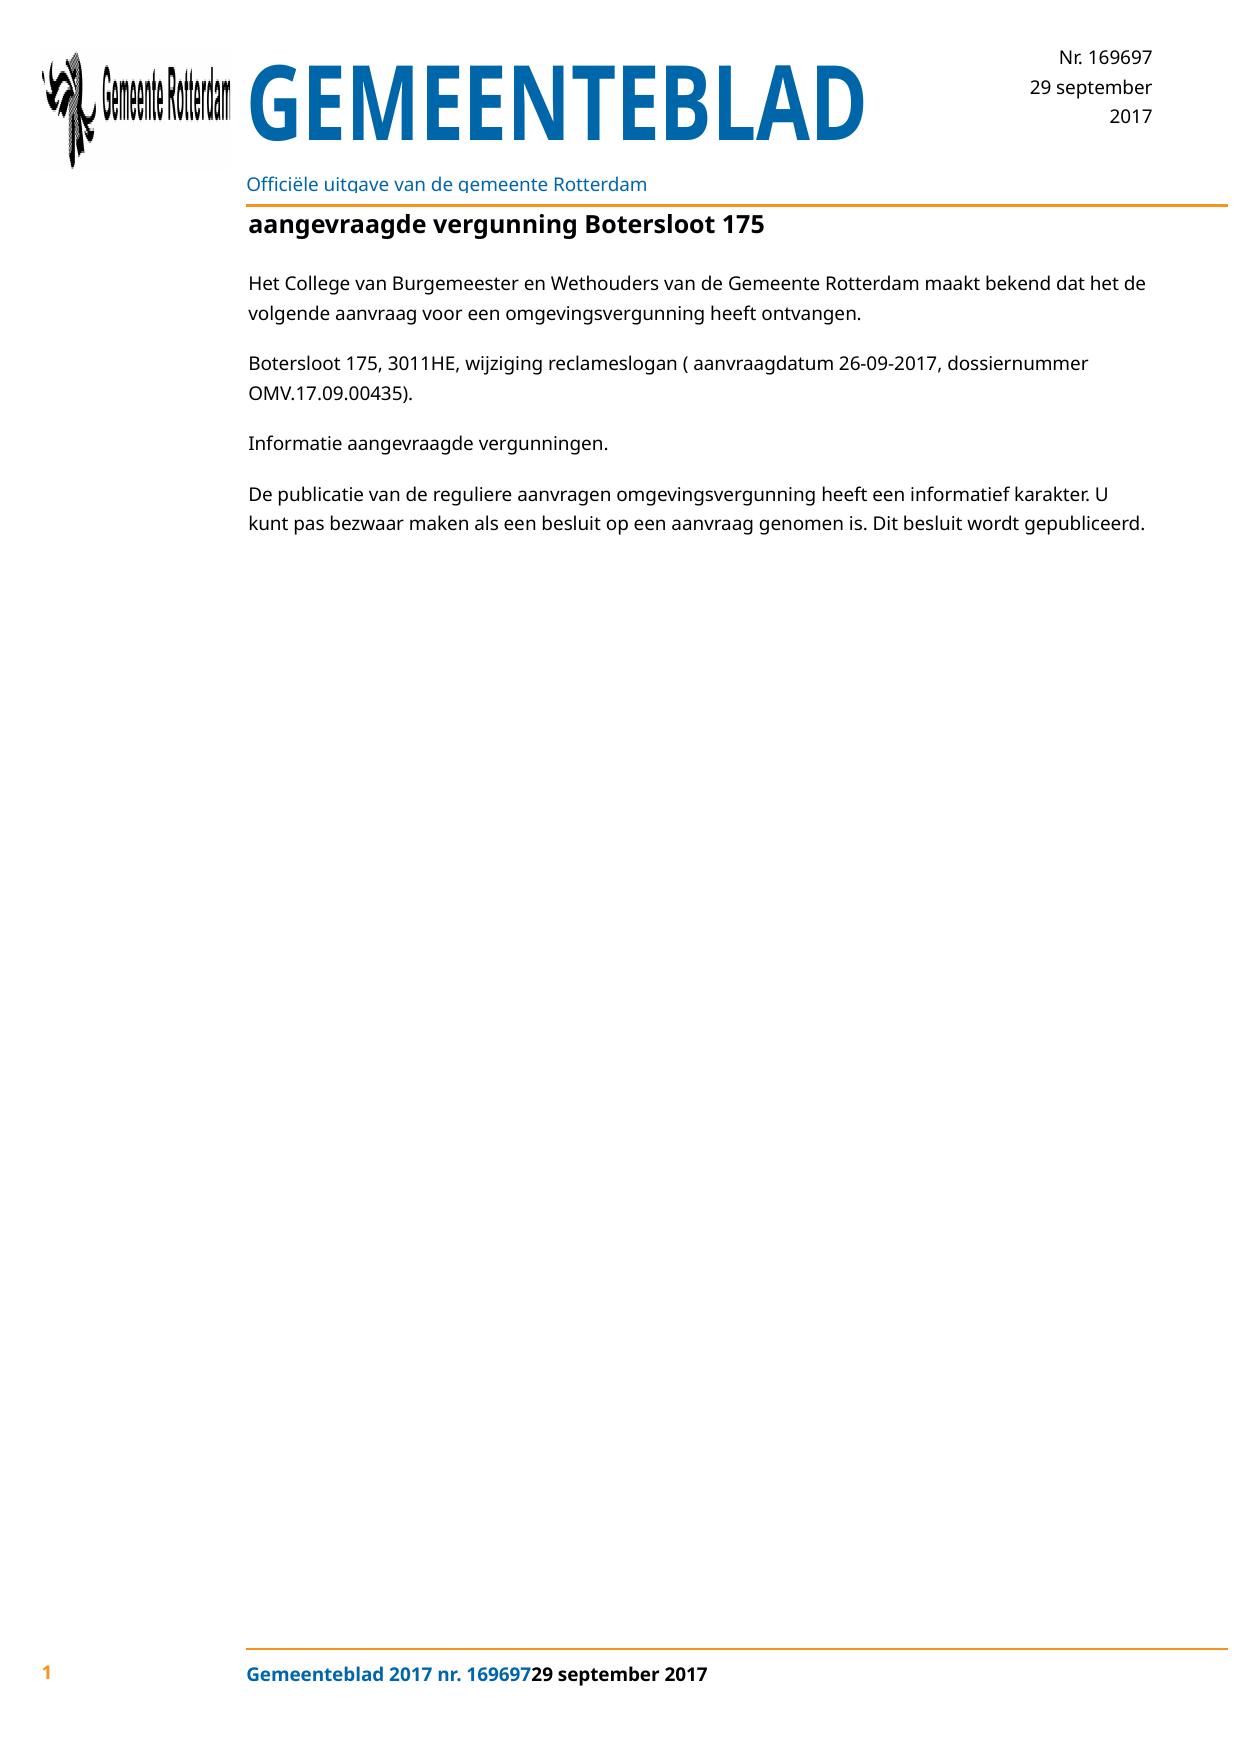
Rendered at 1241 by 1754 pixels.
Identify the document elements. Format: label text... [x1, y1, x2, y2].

text Informatie aangevraagde vergunningen. [248, 430, 1152, 456]
text Botersloot 175, 3011HE, wijziging reclameslogan ( aanvraagdatum 26-09-2017, dossiernummer OMV.17.09.00435). [248, 350, 1152, 406]
picture [41, 47, 231, 172]
text aangevraagde vergunning Botersloot 175 [248, 207, 1152, 241]
text De publicatie van de reguliere aanvragen omgevingsvergunning heeft een informatief karakter. U kunt pas bezwaar maken als een besluit op een aanvraag genomen is. Dit besluit wordt gepubliceerd. [248, 481, 1152, 536]
text Het College van Burgemeester en Wethouders van de Gemeente Rotterdam maakt bekend dat het de volgende aanvraag voor een omgevingsvergunning heeft ontvangen. [248, 270, 1152, 326]
